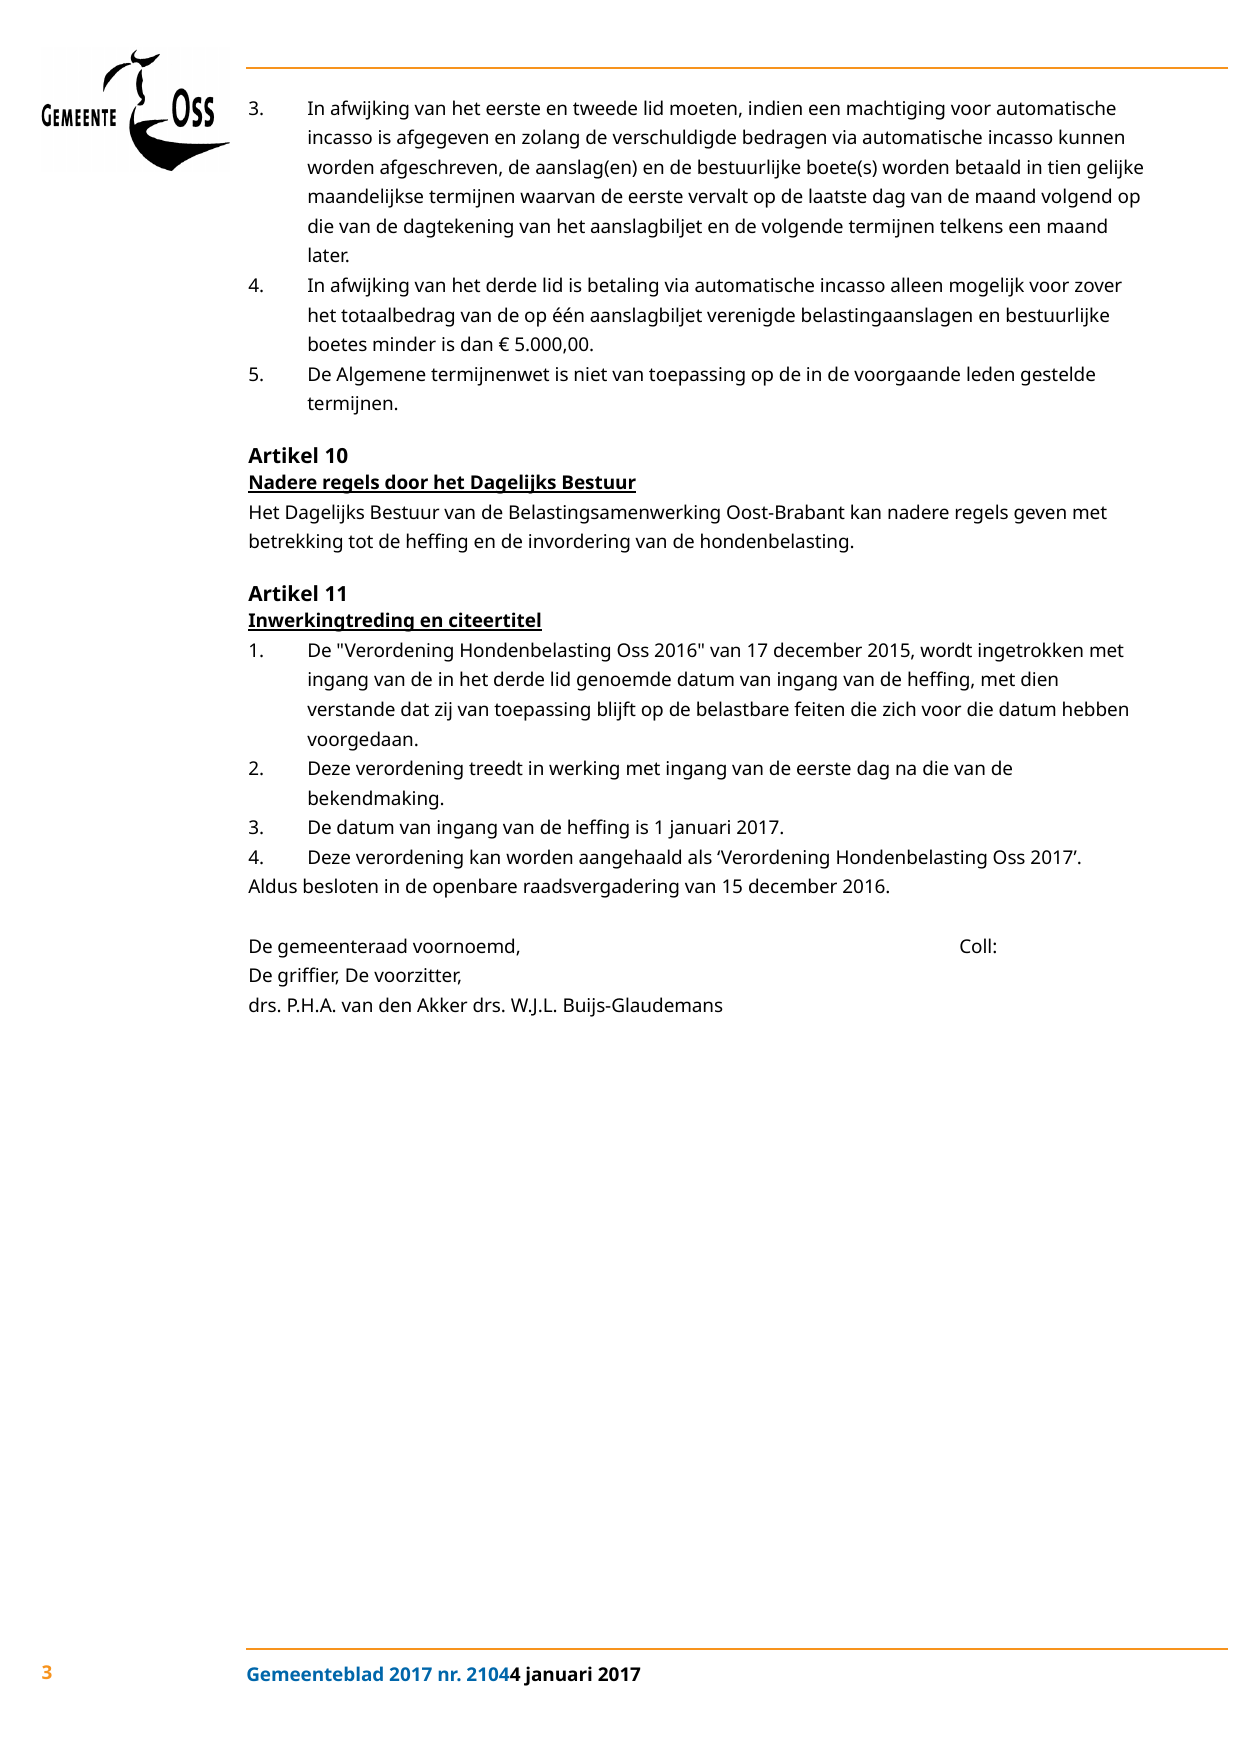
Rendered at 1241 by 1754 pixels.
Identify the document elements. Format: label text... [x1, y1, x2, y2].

list De Algemene termijnenwet is niet van toepassing op de in de voorgaande leden gestelde termijnen. [248, 361, 1152, 416]
list De datum van ingang van de heffing is 1 januari 2017. [248, 814, 1152, 840]
text Het Dagelijks Bestuur van de Belastingsamenwerking Oost-Brabant kan nadere regels geven met betrekking tot de heffing en de invordering van de hondenbelasting. [248, 499, 1152, 554]
text Aldus besloten in de openbare raadsvergadering van 15 december 2016. [248, 874, 1152, 899]
list Deze verordening treedt in werking met ingang van de eerste dag na die van de bekendmaking. [248, 755, 1152, 811]
text Inwerkingtreding en citeertitel [248, 607, 1152, 633]
text Artikel 10 [248, 441, 1152, 469]
list In afwijking van het eerste en tweede lid moeten, indien een machtiging voor automatische incasso is afgegeven en zolang de verschuldigde bedragen via automatische incasso kunnen worden afgeschreven, de aanslag(en) en de bestuurlijke boete(s) worden betaald in tien gelijke maandelijkse termijnen waarvan de eerste vervalt op de laatste dag van de maand volgend op die van de dagtekening van het aanslagbiljet en de volgende termijnen telkens een maand later. [248, 95, 1152, 268]
picture [41, 47, 231, 172]
table_header De gemeenteraad voornoemd, De griffier, De voorzitter, drs. P.H.A. van den Akker drs. W.J.L. Buijs-Glaudemans [248, 933, 959, 1018]
text Artikel 11 [248, 579, 1152, 607]
table_header Coll: [959, 933, 1152, 1018]
list De "Verordening Hondenbelasting Oss 2016" van 17 december 2015, wordt ingetrokken met ingang van de in het derde lid genoemde datum van ingang van de heffing, met dien verstande dat zij van toepassing blijft op de belastbare feiten die zich voor die datum hebben voorgedaan. [248, 637, 1152, 752]
list In afwijking van het derde lid is betaling via automatische incasso alleen mogelijk voor zover het totaalbedrag van de op één aanslagbiljet verenigde belastingaanslagen en bestuurlijke boetes minder is dan € 5.000,00. [248, 272, 1152, 357]
text Nadere regels door het Dagelijks Bestuur [248, 469, 1152, 495]
list Deze verordening kan worden aangehaald als ‘Verordening Hondenbelasting Oss 2017’. [248, 844, 1152, 870]
